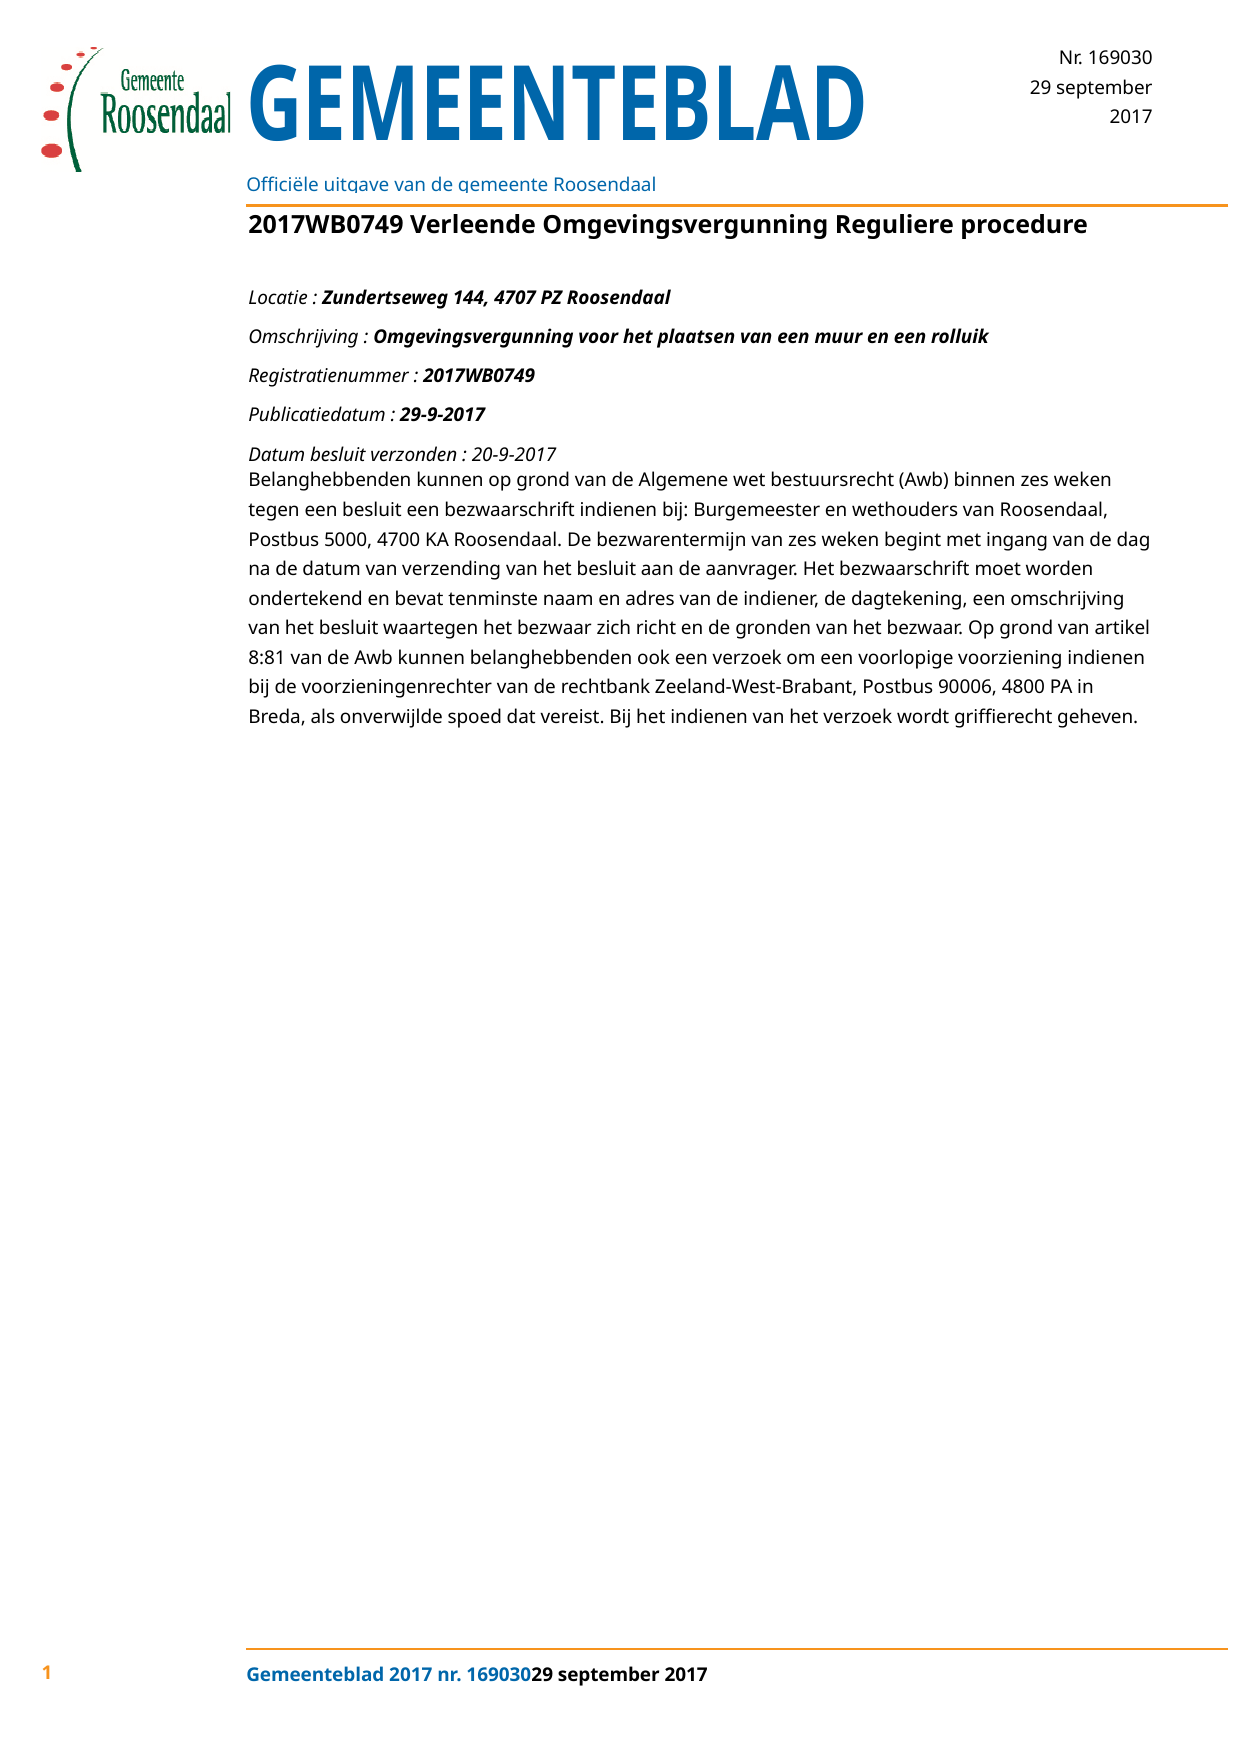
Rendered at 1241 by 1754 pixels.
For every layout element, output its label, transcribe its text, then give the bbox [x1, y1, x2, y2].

text Belanghebbenden kunnen op grond van de Algemene wet bestuursrecht (Awb) binnen zes weken tegen een besluit een bezwaarschrift indienen bij: Burgemeester en wethouders van Roosendaal, Postbus 5000, 4700 KA Roosendaal. De bezwarentermijn van zes weken begint met ingang van de dag na de datum van verzending van het besluit aan de aanvrager. Het bezwaarschrift moet worden ondertekend en bevat tenminste naam en adres van de indiener, de dagtekening, een omschrijving van het besluit waartegen het bezwaar zich richt en de gronden van het bezwaar. Op grond van artikel 8:81 van de Awb kunnen belanghebbenden ook een verzoek om een voorlopige voorziening indienen bij de voorzieningenrechter van de rechtbank Zeeland-West-Brabant, Postbus 90006, 4800 PA in Breda, als onverwijlde spoed dat vereist. Bij het indienen van het verzoek wordt griffierecht geheven. [248, 467, 1152, 729]
text 2017WB0749 Verleende Omgevingsvergunning Reguliere procedure [248, 207, 1152, 241]
picture [41, 47, 231, 172]
text Datum besluit verzonden : 20-9-2017 [248, 441, 1152, 467]
text Locatie : Zundertseweg 144, 4707 PZ Roosendaal [248, 284, 1152, 309]
text Registratienummer : 2017WB0749 [248, 362, 1152, 388]
text Omschrijving : Omgevingsvergunning voor het plaatsen van een muur en een rolluik [248, 323, 1152, 349]
text Publicatiedatum : 29-9-2017 [248, 402, 1152, 427]
